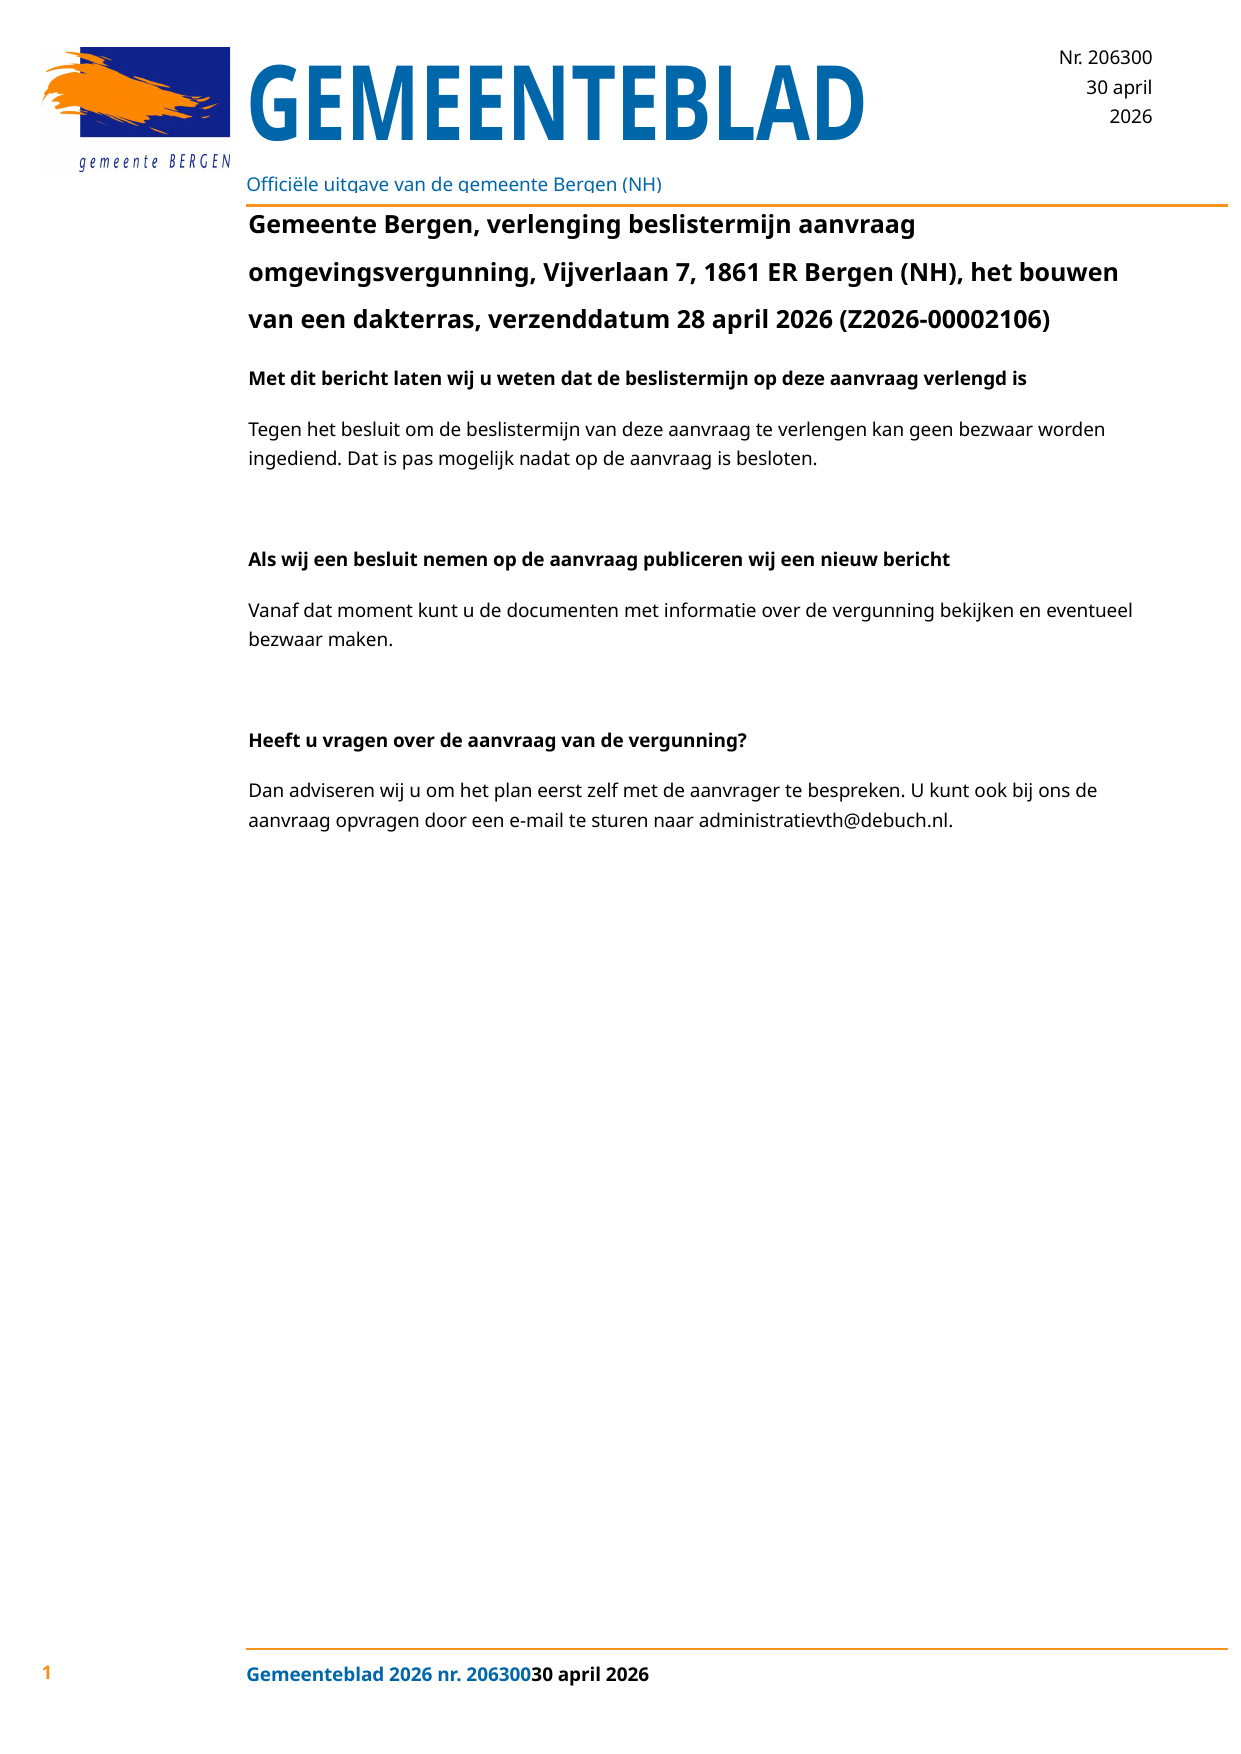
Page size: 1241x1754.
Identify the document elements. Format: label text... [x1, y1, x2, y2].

text Als wij een besluit nemen op de aanvraag publiceren wij een nieuw bericht [248, 546, 1152, 572]
text Gemeente Bergen, verlenging beslistermijn aanvraag omgevingsvergunning, Vijverlaan 7, 1861 ER Bergen (NH), het bouwen van een dakterras, verzenddatum 28 april 2026 (Z2026-00002106) [248, 207, 1152, 336]
text Met dit bericht laten wij u weten dat de beslistermijn op deze aanvraag verlengd is [248, 366, 1152, 391]
text Heeft u vragen over de aanvraag van de vergunning? [248, 727, 1152, 753]
picture [41, 47, 231, 172]
text Tegen het besluit om de beslistermijn van deze aanvraag te verlengen kan geen bezwaar worden ingediend. Dat is pas mogelijk nadat op de aanvraag is besloten. [248, 416, 1152, 471]
text Vanaf dat moment kunt u de documenten met informatie over de vergunning bekijken en eventueel bezwaar maken. [248, 597, 1152, 652]
text Dan adviseren wij u om het plan eerst zelf met de aanvrager te bespreken. U kunt ook bij ons de aanvraag opvragen door een e-mail te sturen naar administratievth@debuch.nl. [248, 778, 1152, 833]
